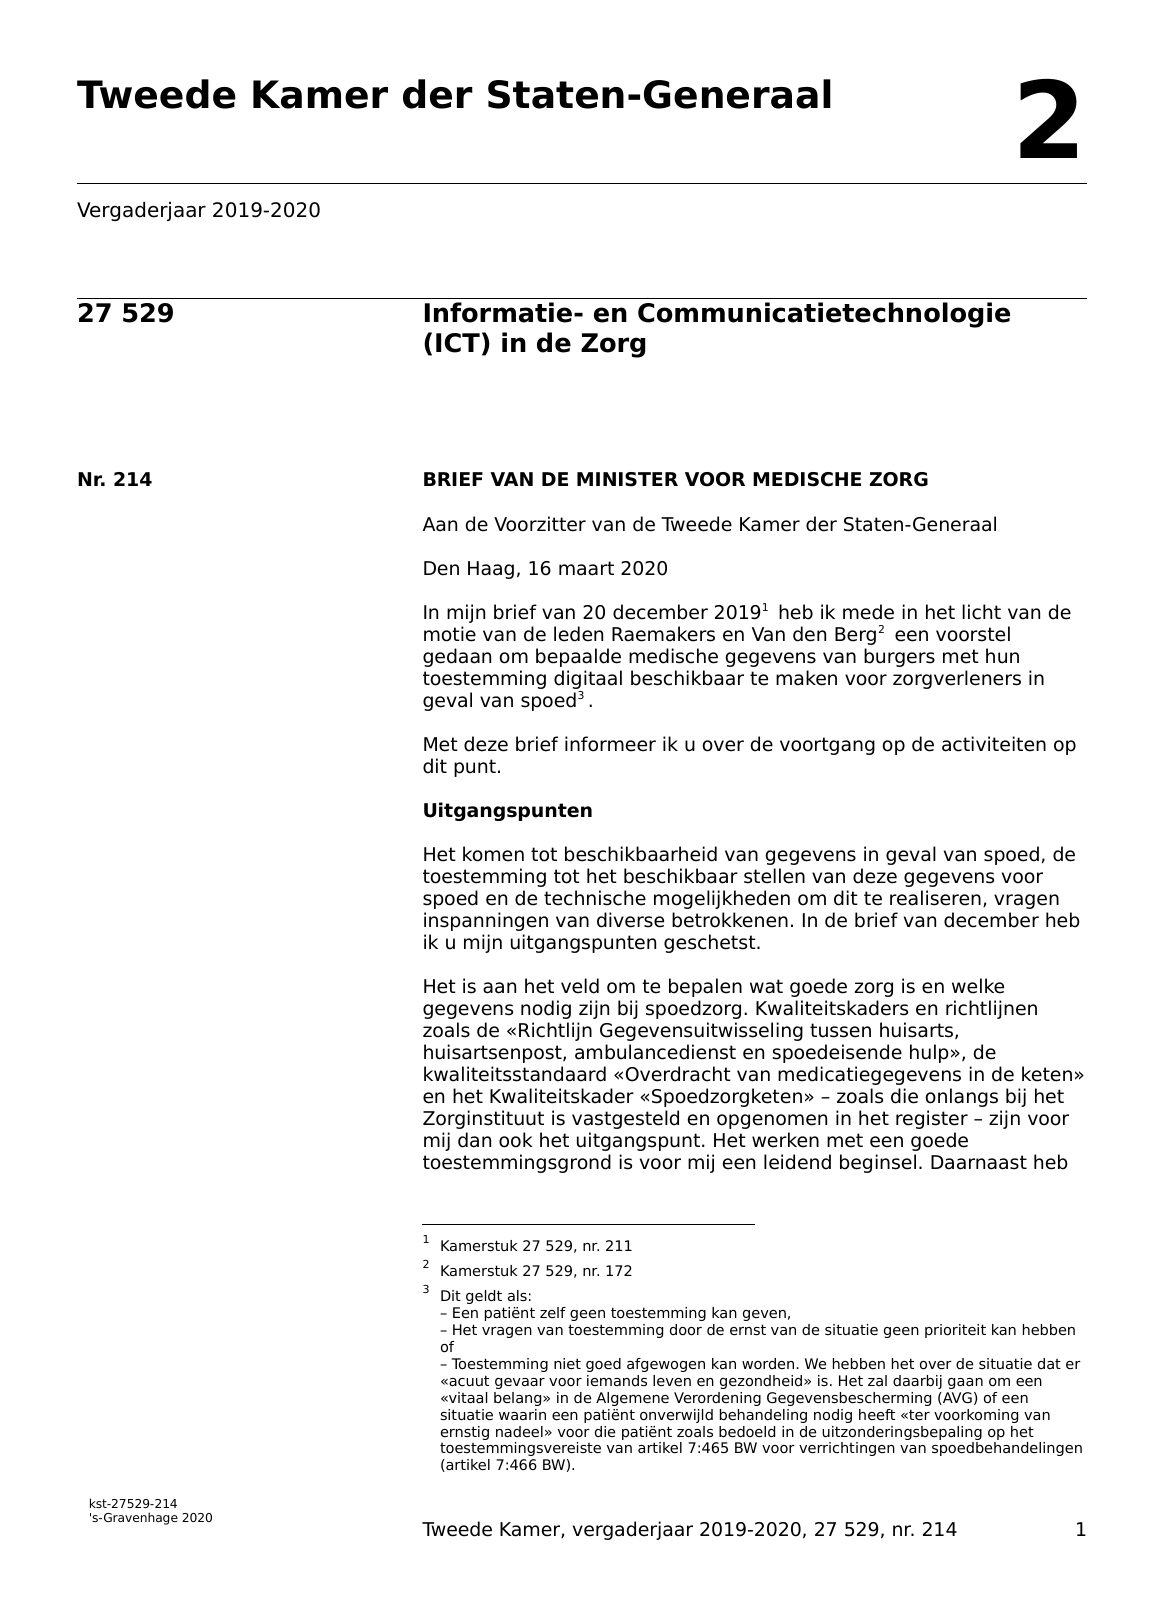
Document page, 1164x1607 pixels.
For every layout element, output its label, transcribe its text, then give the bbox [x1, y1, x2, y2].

subtitle Uitgangspunten [422, 800, 1087, 822]
text Den Haag, 16 maart 2020 [422, 558, 1087, 580]
text Het komen tot beschikbaarheid van gegevens in geval van spoed, de toestemming tot het beschikbaar stellen van deze gegevens voor spoed en de technische mogelijkheden om dit te realiseren, vragen inspanningen van diverse betrokkenen. In de brief van december heb ik u mijn uitgangspunten geschetst. [422, 844, 1087, 954]
text – Het vragen van toestemming door de ernst van de situatie geen prioriteit kan hebben of [440, 1322, 1087, 1356]
text Kamerstuk 27 529, nr. 211 [422, 1233, 1087, 1256]
text 's-Gravenhage 2020 [88, 1511, 323, 1525]
text Dit geldt als: [422, 1283, 1087, 1306]
text Kamerstuk 27 529, nr. 172 [422, 1258, 1087, 1281]
text – Een patiënt zelf geen toestemming kan geven, [440, 1306, 1087, 1322]
text In mijn brief van 20 december 2019 heb ik mede in het licht van de motie van de leden Raemakers en Van den Berg een voorstel gedaan om bepaalde medische gegevens van burgers met hun toestemming digitaal beschikbaar te maken voor zorgverleners in geval van spoed. [422, 602, 1087, 712]
text kst-27529-214 [88, 1497, 323, 1511]
table_header Tweede Kamer der Staten-Generaal [77, 59, 886, 183]
subtitle 27 529 Informatie- en Communicatietechnologie (ICT) in de Zorg [77, 299, 1087, 358]
text Het is aan het veld om te bepalen wat goede zorg is en welke gegevens nodig zijn bij spoedzorg. Kwaliteitskaders en richtlijnen zoals de «Richtlijn Gegevensuitwisseling tussen huisarts, huisartsenpost, ambulancedienst en spoedeisende hulp», de kwaliteitsstandaard «Overdracht van medicatiegegevens in de keten» en het Kwaliteitskader «Spoedzorgketen» – zoals die onlangs bij het Zorginstituut is vastgesteld en opgenomen in het register – zijn voor mij dan ook het uitgangspunt. Het werken met een goede toestemmingsgrond is voor mij een leidend beginsel. Daarnaast heb [422, 976, 1087, 1174]
subtitle Nr. 214 BRIEF VAN DE MINISTER VOOR MEDISCHE ZORG [77, 469, 1087, 491]
table_cell Vergaderjaar 2019-2020 [77, 184, 1087, 298]
text Met deze brief informeer ik u over de voortgang op de activiteiten op dit punt. [422, 734, 1087, 778]
table_header 2 [886, 59, 1087, 183]
text – Toestemming niet goed afgewogen kan worden. We hebben het over de situatie dat er «acuut gevaar voor iemands leven en gezondheid» is. Het zal daarbij gaan om een «vitaal belang» in de Algemene Verordening Gegevensbescherming (AVG) of een situatie waarin een patiënt onverwijld behandeling nodig heeft «ter voorkoming van ernstig nadeel» voor die patiënt zoals bedoeld in de uitzonderingsbepaling op het toestemmingsvereiste van artikel 7:465 BW voor verrichtingen van spoedbehandelingen (artikel 7:466 BW). [440, 1356, 1087, 1474]
text Aan de Voorzitter van de Tweede Kamer der Staten-Generaal [422, 513, 1087, 536]
